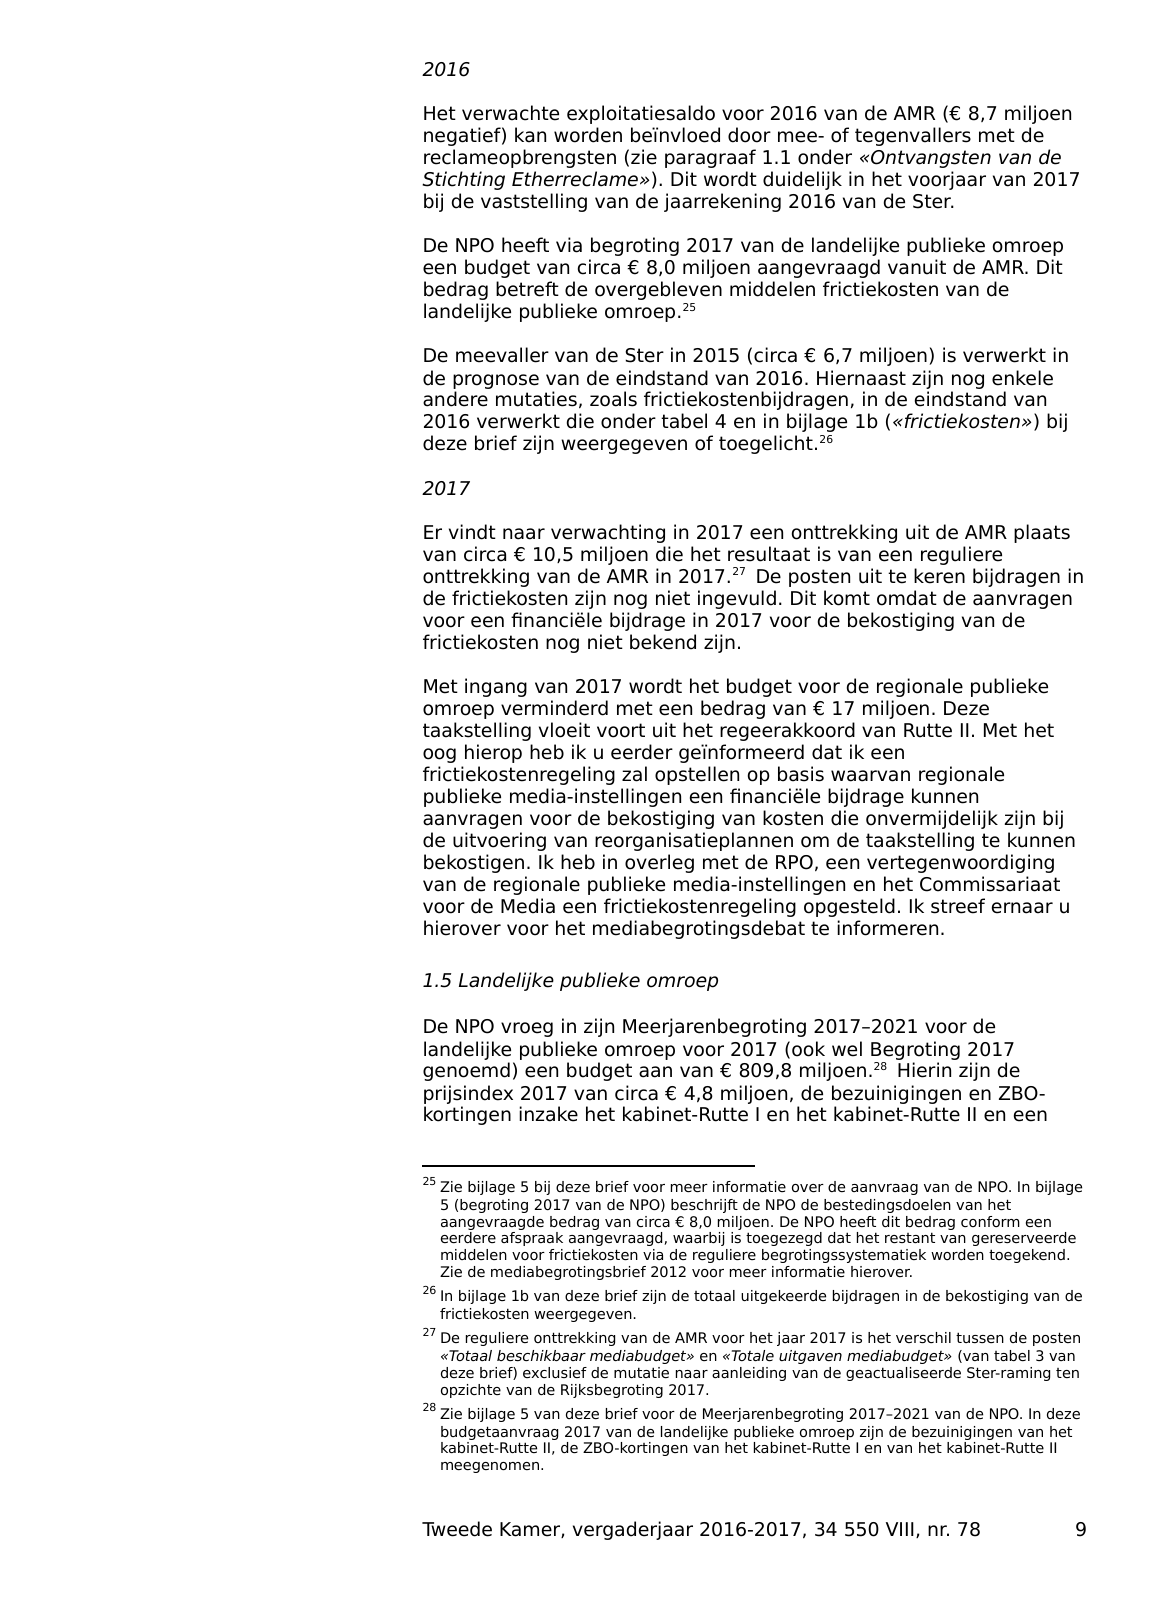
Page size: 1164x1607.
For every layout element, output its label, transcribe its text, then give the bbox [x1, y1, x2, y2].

subtitle 2016 [422, 59, 1087, 81]
text Het verwachte exploitatiesaldo voor 2016 van de AMR (€ 8,7 miljoen negatief) kan worden beïnvloed door mee- of tegenvallers met de reclameopbrengsten (zie paragraaf 1.1 onder «Ontvangsten van de Stichting Etherreclame»). Dit wordt duidelijk in het voorjaar van 2017 bij de vaststelling van de jaarrekening 2016 van de Ster. [422, 103, 1087, 213]
subtitle 1.5 Landelijke publieke omroep [422, 969, 1087, 991]
subtitle 2017 [422, 477, 1087, 499]
text Er vindt naar verwachting in 2017 een onttrekking uit de AMR plaats van circa € 10,5 miljoen die het resultaat is van een reguliere onttrekking van de AMR in 2017. De posten uit te keren bijdragen in de frictiekosten zijn nog niet ingevuld. Dit komt omdat de aanvragen voor een financiële bijdrage in 2017 voor de bekostiging van de frictiekosten nog niet bekend zijn. [422, 522, 1087, 653]
text De reguliere onttrekking van de AMR voor het jaar 2017 is het verschil tussen de posten «Totaal beschikbaar mediabudget» en «Totale uitgaven mediabudget» (van tabel 3 van deze brief) exclusief de mutatie naar aanleiding van de geactualiseerde Ster-raming ten opzichte van de Rijksbegroting 2017. [422, 1326, 1087, 1399]
text De NPO heeft via begroting 2017 van de landelijke publieke omroep een budget van circa € 8,0 miljoen aangevraagd vanuit de AMR. Dit bedrag betreft de overgebleven middelen frictiekosten van de landelijke publieke omroep. [422, 235, 1087, 323]
text Met ingang van 2017 wordt het budget voor de regionale publieke omroep verminderd met een bedrag van € 17 miljoen. Deze taakstelling vloeit voort uit het regeerakkoord van Rutte II. Met het oog hierop heb ik u eerder geïnformeerd dat ik een frictiekostenregeling zal opstellen op basis waarvan regionale publieke media-instellingen een financiële bijdrage kunnen aanvragen voor de bekostiging van kosten die onvermijdelijk zijn bij de uitvoering van reorganisatieplannen om de taakstelling te kunnen bekostigen. Ik heb in overleg met de RPO, een vertegenwoordiging van de regionale publieke media-instellingen en het Commissariaat voor de Media een frictiekostenregeling opgesteld. Ik streef ernaar u hierover voor het mediabegrotingsdebat te informeren. [422, 676, 1087, 939]
text De NPO vroeg in zijn Meerjarenbegroting 2017–2021 voor de landelijke publieke omroep voor 2017 (ook wel Begroting 2017 genoemd) een budget aan van € 809,8 miljoen. Hierin zijn de prijsindex 2017 van circa € 4,8 miljoen, de bezuinigingen en ZBO-kortingen inzake het kabinet-Rutte I en het kabinet-Rutte II en een [422, 1016, 1087, 1126]
text Zie bijlage 5 bij deze brief voor meer informatie over de aanvraag van de NPO. In bijlage 5 (begroting 2017 van de NPO) beschrijft de NPO de bestedingsdoelen van het aangevraagde bedrag van circa € 8,0 miljoen. De NPO heeft dit bedrag conform een eerdere afspraak aangevraagd, waarbij is toegezegd dat het restant van gereserveerde middelen voor frictiekosten via de reguliere begrotingssystematiek worden toegekend. Zie de mediabegrotingsbrief 2012 voor meer informatie hierover. [422, 1175, 1087, 1281]
text In bijlage 1b van deze brief zijn de totaal uitgekeerde bijdragen in de bekostiging van de frictiekosten weergegeven. [422, 1284, 1087, 1323]
text De meevaller van de Ster in 2015 (circa € 6,7 miljoen) is verwerkt in de prognose van de eindstand van 2016. Hiernaast zijn nog enkele andere mutaties, zoals frictiekostenbijdragen, in de eindstand van 2016 verwerkt die onder tabel 4 en in bijlage 1b («frictiekosten») bij deze brief zijn weergegeven of toegelicht. [422, 345, 1087, 455]
text Zie bijlage 5 van deze brief voor de Meerjarenbegroting 2017–2021 van de NPO. In deze budgetaanvraag 2017 van de landelijke publieke omroep zijn de bezuinigingen van het kabinet-Rutte II, de ZBO-kortingen van het kabinet-Rutte I en van het kabinet-Rutte II meegenomen. [422, 1402, 1087, 1474]
